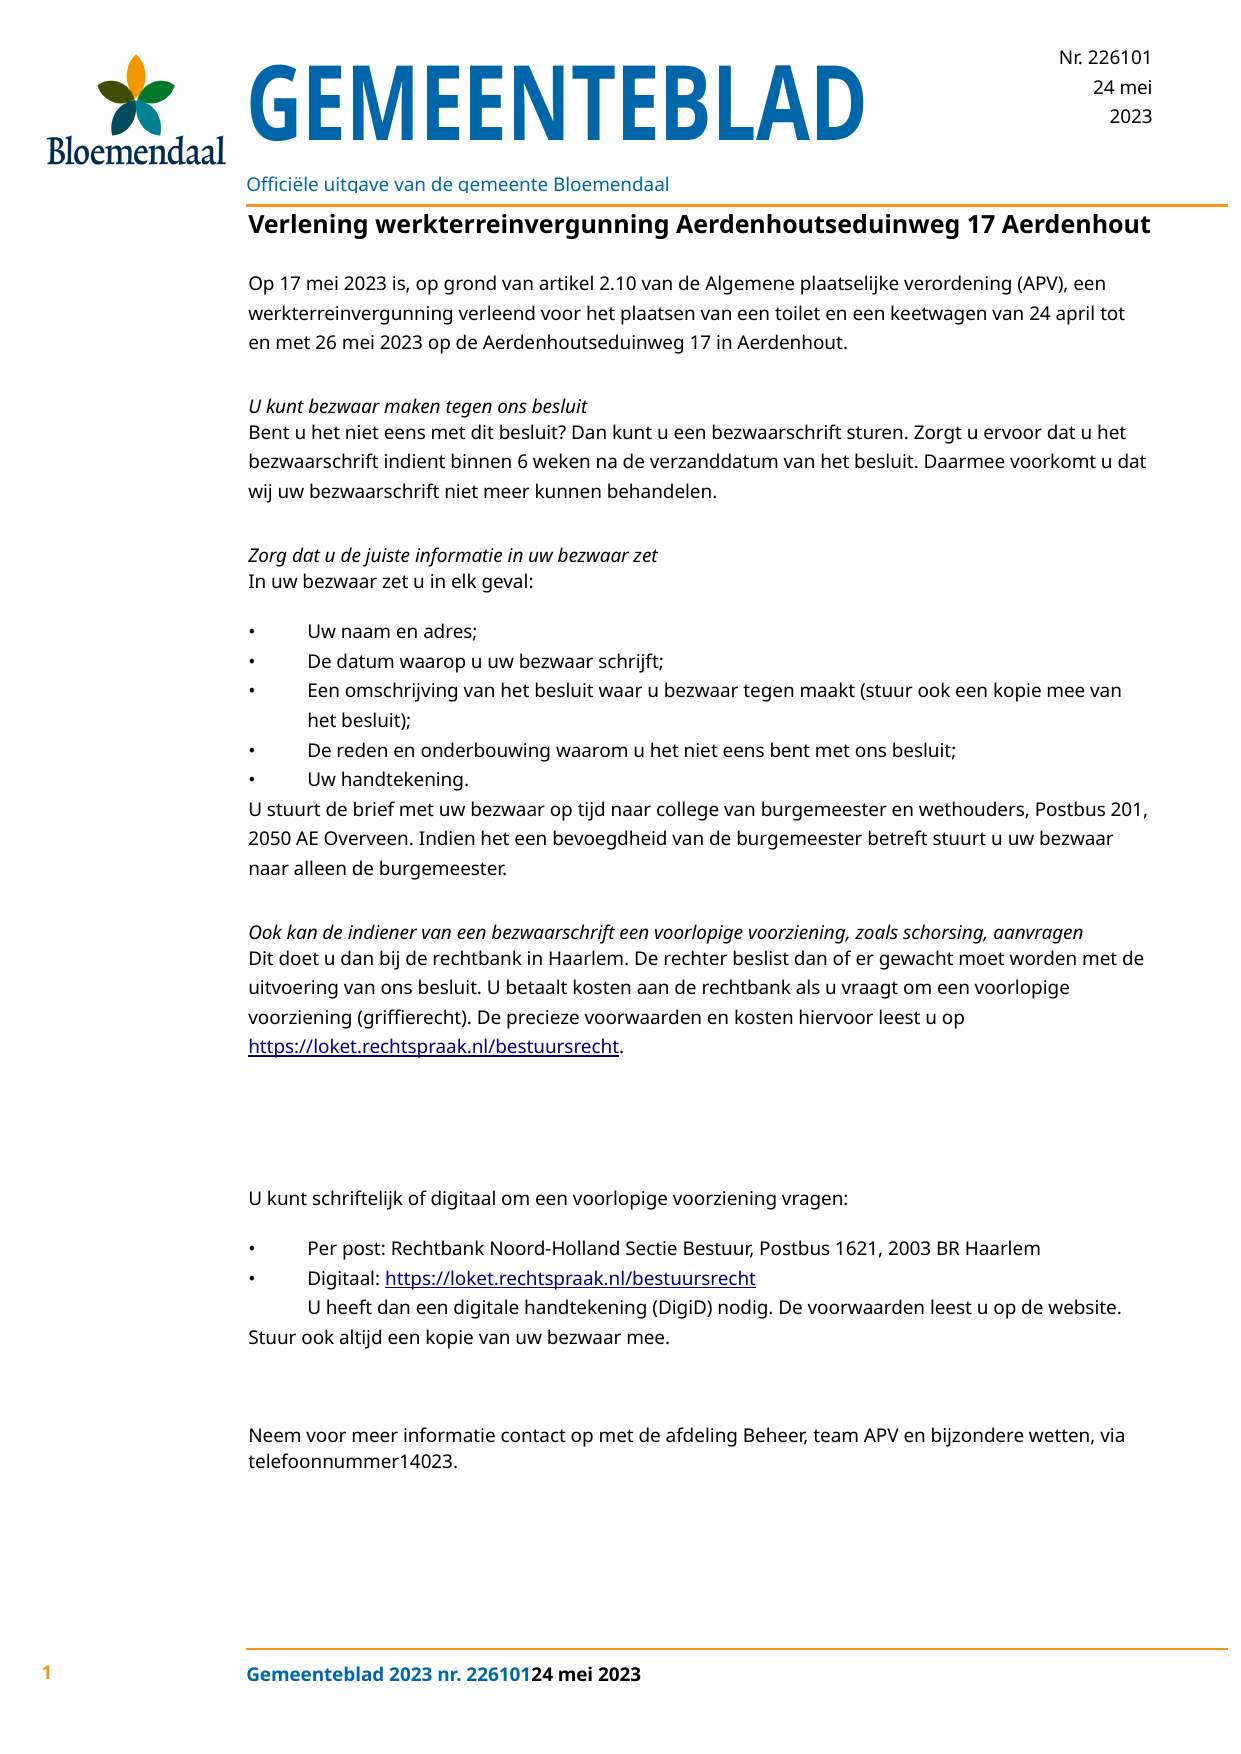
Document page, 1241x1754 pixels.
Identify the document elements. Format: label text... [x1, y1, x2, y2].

list Uw handtekening. [248, 766, 1152, 792]
text U kunt schriftelijk of digitaal om een voorlopige voorziening vragen: [248, 1185, 1152, 1211]
text Dit doet u dan bij de rechtbank in Haarlem. De rechter beslist dan of er gewacht moet worden met de uitvoering van ons besluit. U betaalt kosten aan de rechtbank als u vraagt om een voorlopige voorziening (griffierecht). De precieze voorwaarden en kosten hiervoor leest u op https://loket.rechtspraak.nl/bestuursrecht. [248, 945, 1152, 1059]
list De reden en onderbouwing waarom u het niet eens bent met ons besluit; [248, 737, 1152, 762]
text In uw bezwaar zet u in elk geval: [248, 568, 1152, 594]
text Neem voor meer informatie contact op met de afdeling Beheer, team APV en bijzondere wetten, via telefoonnummer14023. [248, 1422, 1152, 1474]
text U stuurt de brief met uw bezwaar op tijd naar college van burgemeester en wethouders, Postbus 201, 2050 AE Overveen. Indien het een bevoegdheid van de burgemeester betreft stuurt u uw bezwaar naar alleen de burgemeester. [248, 796, 1152, 881]
text Bent u het niet eens met dit besluit? Dan kunt u een bezwaarschrift sturen. Zorgt u ervoor dat u het bezwaarschrift indient binnen 6 weken na de verzanddatum van het besluit. Daarmee voorkomt u dat wij uw bezwaarschrift niet meer kunnen behandelen. [248, 419, 1152, 504]
text U kunt bezwaar maken tegen ons besluit [248, 393, 1152, 419]
text Stuur ook altijd een kopie van uw bezwaar mee. [248, 1324, 1152, 1350]
text Op 17 mei 2023 is, op grond van artikel 2.10 van de Algemene plaatselijke verordening (APV), een werkterreinvergunning verleend voor het plaatsen van een toilet en een keetwagen van 24 april tot en met 26 mei 2023 op de Aerdenhoutseduinweg 17 in Aerdenhout. [248, 270, 1152, 355]
list Digitaal: https://loket.rechtspraak.nl/bestuursrecht [248, 1265, 1152, 1291]
text Verlening werkterreinvergunning Aerdenhoutseduinweg 17 Aerdenhout [248, 207, 1152, 241]
text Ook kan de indiener van een bezwaarschrift een voorlopige voorziening, zoals schorsing, aanvragen [248, 919, 1152, 945]
text Zorg dat u de juiste informatie in uw bezwaar zet [248, 542, 1152, 568]
list Per post: Rechtbank Noord-Holland Sectie Bestuur, Postbus 1621, 2003 BR Haarlem [248, 1235, 1152, 1261]
picture [41, 47, 231, 172]
list U heeft dan een digitale handtekening (DigiD) nodig. De voorwaarden leest u op de website. [248, 1294, 1152, 1320]
list Uw naam en adres; [248, 618, 1152, 644]
list De datum waarop u uw bezwaar schrijft; [248, 648, 1152, 674]
list Een omschrijving van het besluit waar u bezwaar tegen maakt (stuur ook een kopie mee van het besluit); [248, 678, 1152, 733]
